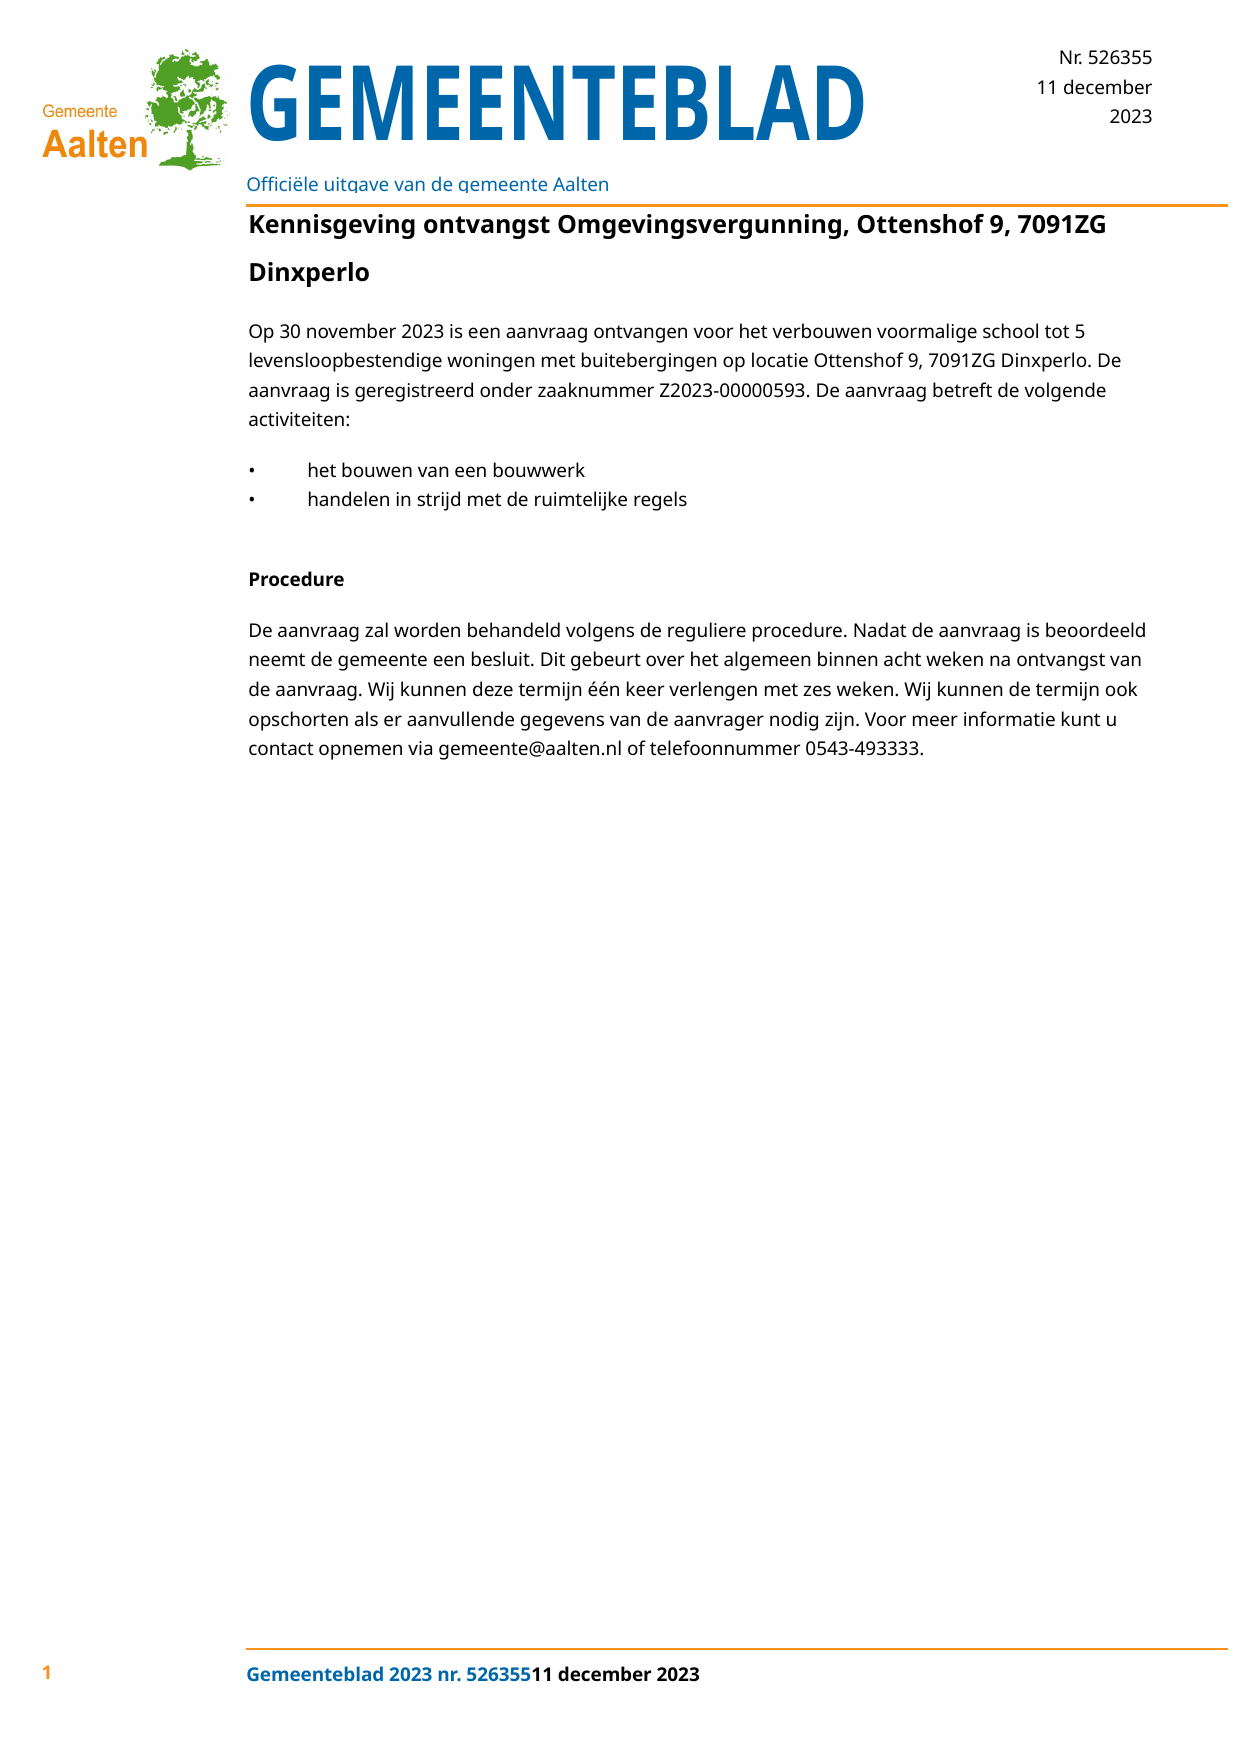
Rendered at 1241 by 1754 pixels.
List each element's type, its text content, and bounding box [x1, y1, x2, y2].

text Kennisgeving ontvangst Omgevingsvergunning, Ottenshof 9, 7091ZG Dinxperlo [248, 207, 1152, 288]
list handelen in strijd met de ruimtelijke regels [248, 487, 1152, 512]
picture [41, 47, 231, 172]
text Procedure [248, 567, 1152, 592]
list het bouwen van een bouwwerk [248, 457, 1152, 483]
text De aanvraag zal worden behandeld volgens de reguliere procedure. Nadat de aanvraag is beoordeeld neemt de gemeente een besluit. Dit gebeurt over het algemeen binnen acht weken na ontvangst van de aanvraag. Wij kunnen deze termijn één keer verlengen met zes weken. Wij kunnen de termijn ook opschorten als er aanvullende gegevens van de aanvrager nodig zijn. Voor meer informatie kunt u contact opnemen via gemeente@aalten.nl of telefoonnummer 0543-493333. [248, 617, 1152, 761]
text Op 30 november 2023 is een aanvraag ontvangen voor het verbouwen voormalige school tot 5 levensloopbestendige woningen met buitebergingen op locatie Ottenshof 9, 7091ZG Dinxperlo. De aanvraag is geregistreerd onder zaaknummer Z2023-00000593. De aanvraag betreft de volgende activiteiten: [248, 318, 1152, 432]
